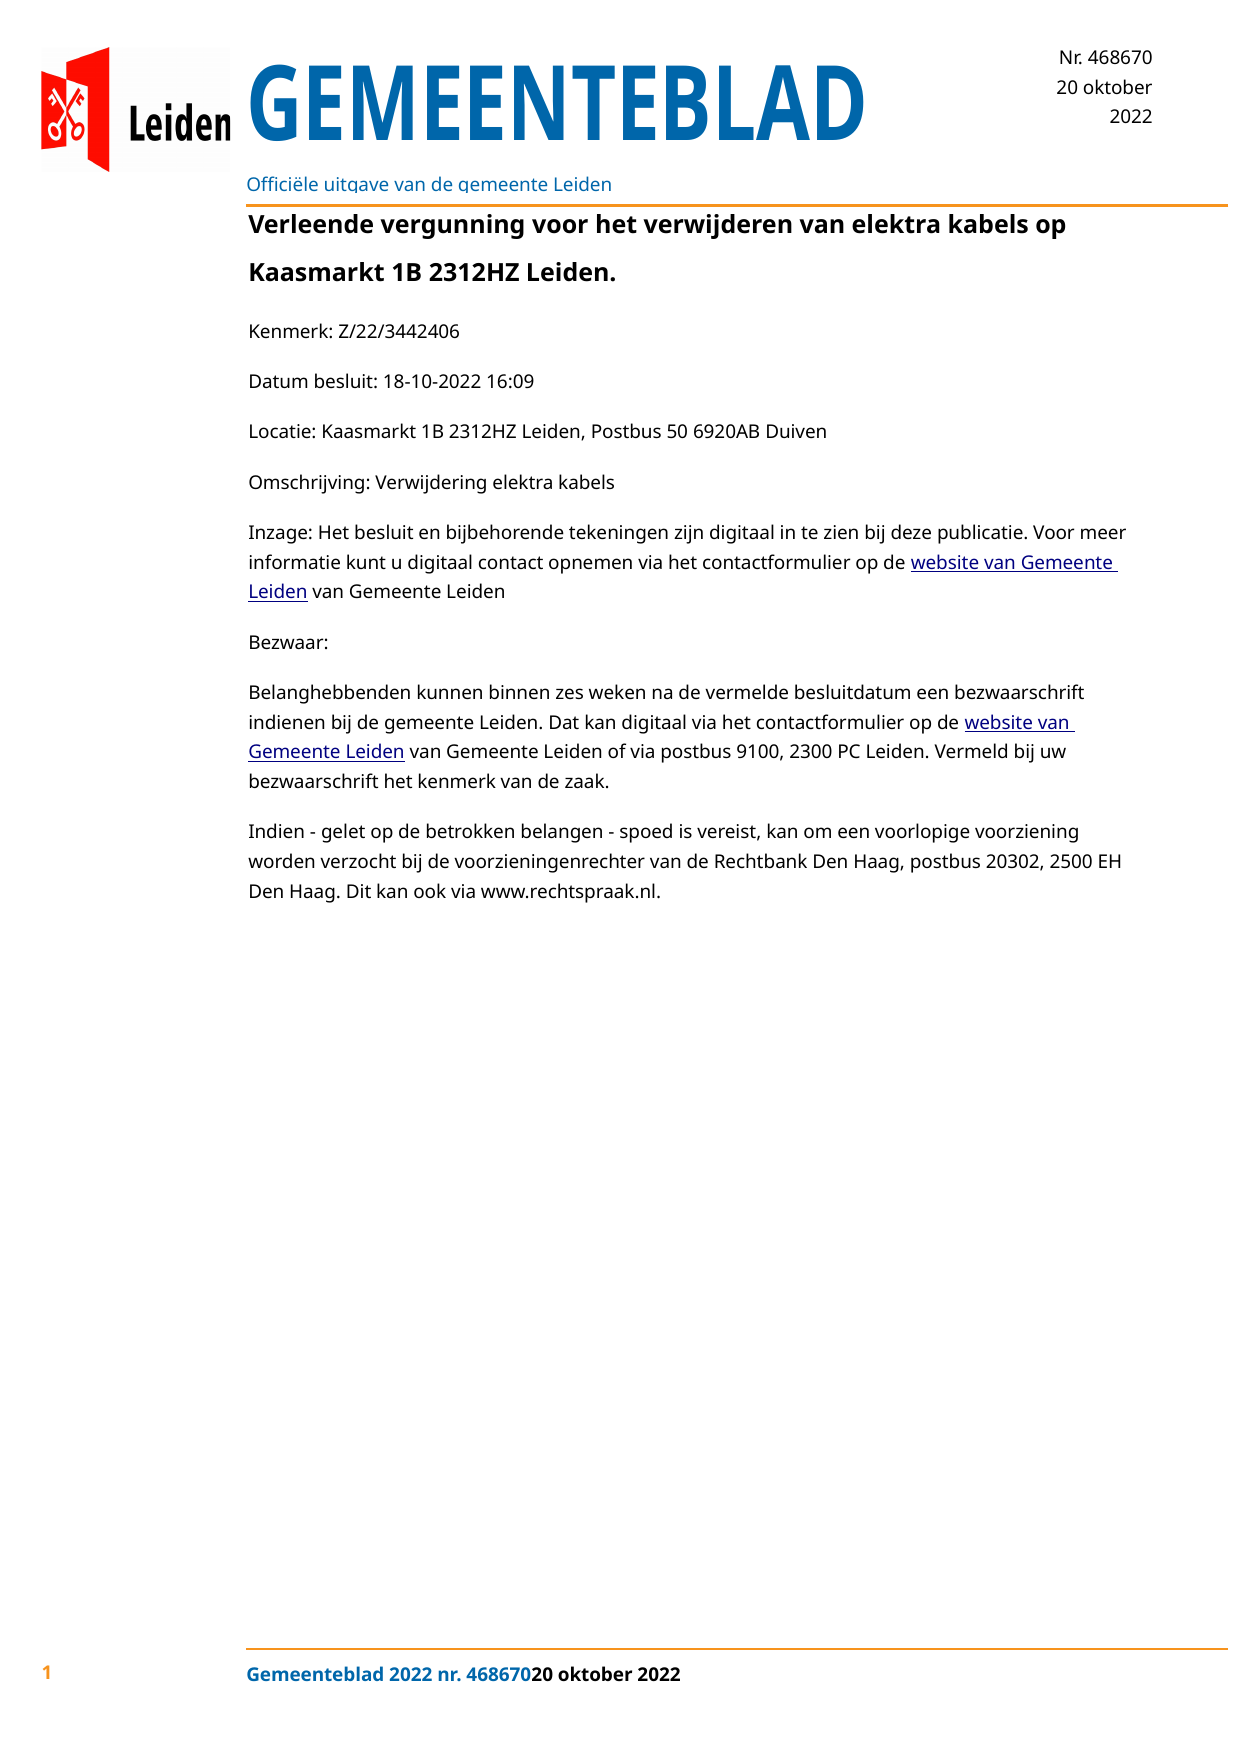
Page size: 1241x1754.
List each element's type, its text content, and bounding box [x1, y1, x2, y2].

picture [41, 47, 231, 172]
text Indien - gelet op de betrokken belangen - spoed is vereist, kan om een voorlopige voorziening worden verzocht bij de voorzieningenrechter van de Rechtbank Den Haag, postbus 20302, 2500 EH Den Haag. Dit kan ook via www.rechtspraak.nl. [248, 819, 1152, 904]
text Bezwaar: [248, 629, 1152, 655]
text Omschrijving: Verwijdering elektra kabels [248, 469, 1152, 495]
text Datum besluit: 18-10-2022 16:09 [248, 368, 1152, 394]
text Inzage: Het besluit en bijbehorende tekeningen zijn digitaal in te zien bij deze publicatie. Voor meer informatie kunt u digitaal contact opnemen via het contactformulier op de website van Gemeente Leiden van Gemeente Leiden [248, 519, 1152, 604]
text Locatie: Kaasmarkt 1B 2312HZ Leiden, Postbus 50 6920AB Duiven [248, 419, 1152, 444]
text Belanghebbenden kunnen binnen zes weken na de vermelde besluitdatum een bezwaarschrift indienen bij de gemeente Leiden. Dat kan digitaal via het contactformulier op de website van Gemeente Leiden van Gemeente Leiden of via postbus 9100, 2300 PC Leiden. Vermeld bij uw bezwaarschrift het kenmerk van de zaak. [248, 679, 1152, 794]
text Verleende vergunning voor het verwijderen van elektra kabels op Kaasmarkt 1B 2312HZ Leiden. [248, 207, 1152, 288]
text Kenmerk: Z/22/3442406 [248, 318, 1152, 344]
